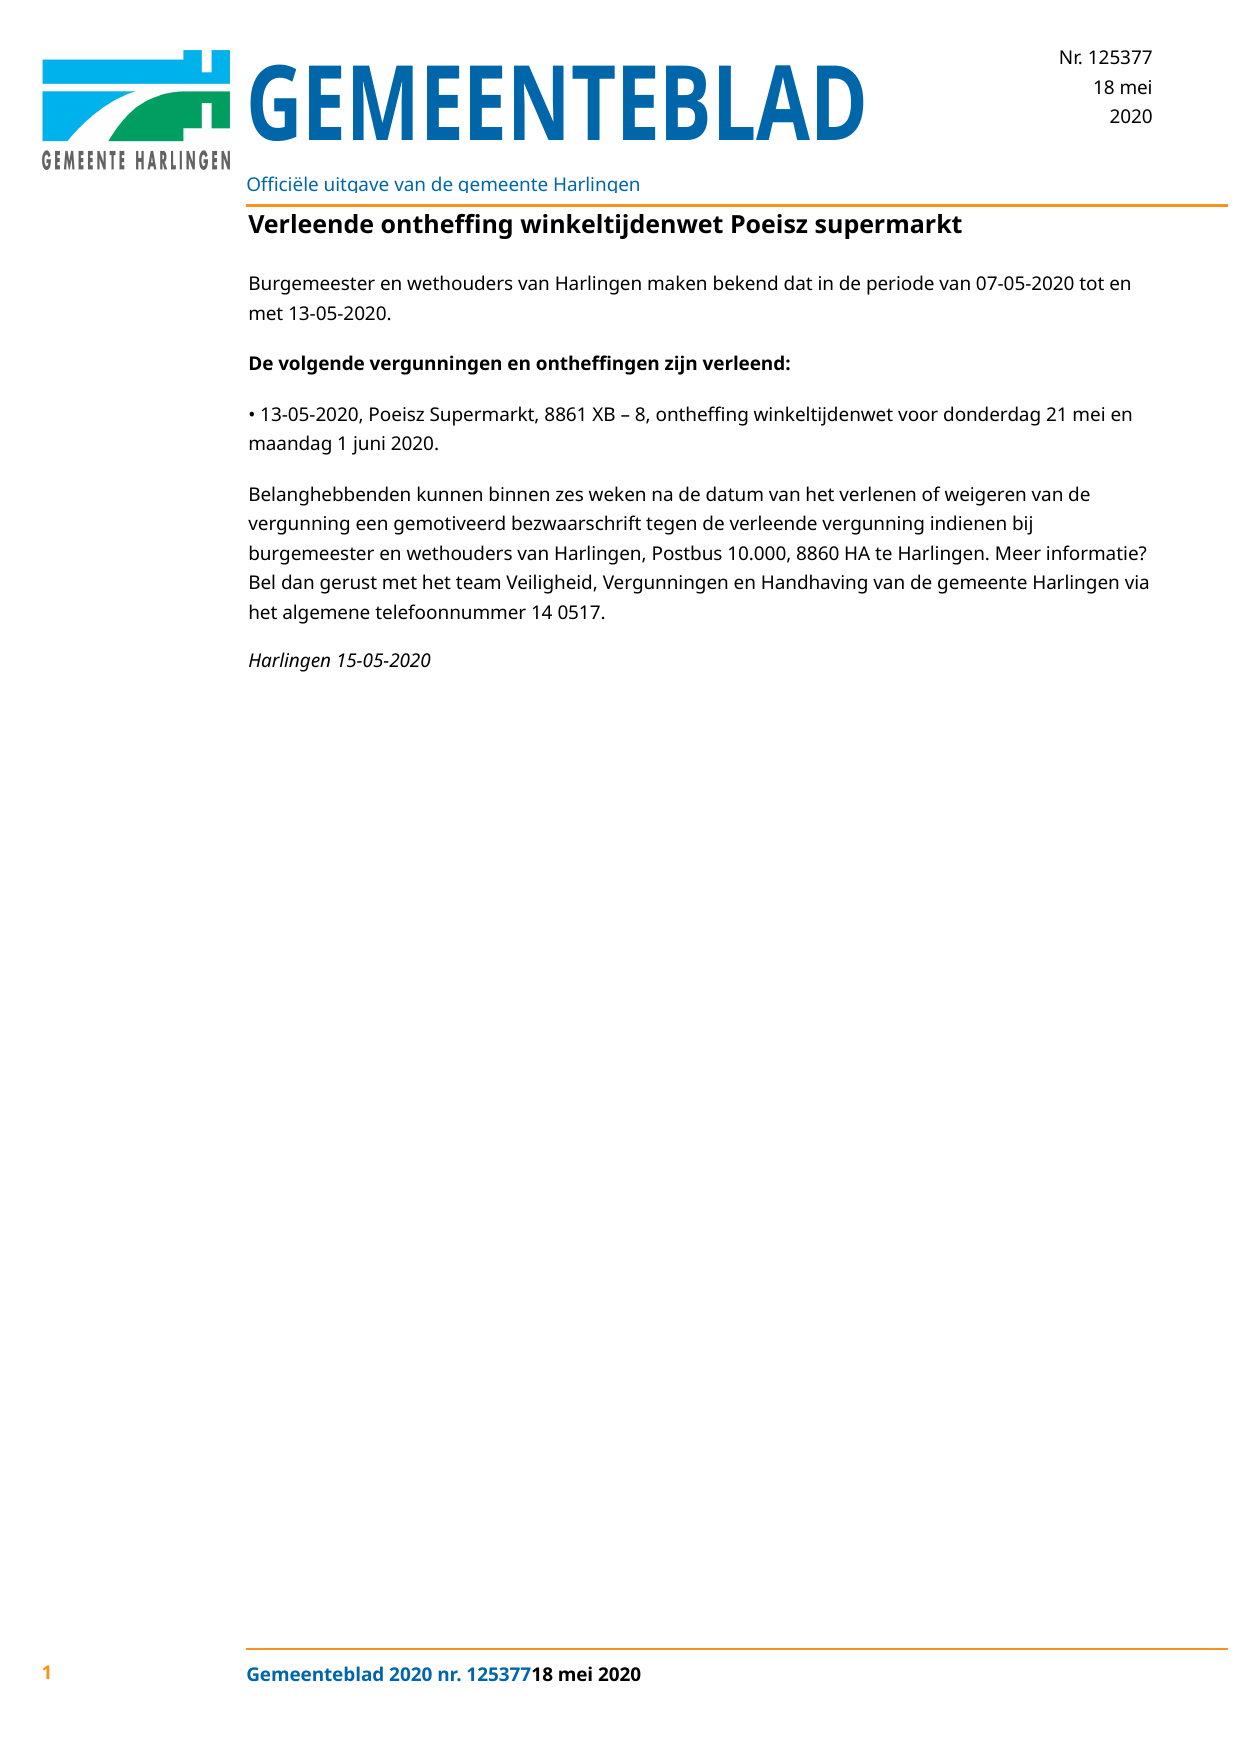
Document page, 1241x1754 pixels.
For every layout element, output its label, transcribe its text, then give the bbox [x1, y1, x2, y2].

text Belanghebbenden kunnen binnen zes weken na de datum van het verlenen of weigeren van de vergunning een gemotiveerd bezwaarschrift tegen de verleende vergunning indienen bij burgemeester en wethouders van Harlingen, Postbus 10.000, 8860 HA te Harlingen. Meer informatie? Bel dan gerust met het team Veiligheid, Vergunningen en Handhaving van de gemeente Harlingen via het algemene telefoonnummer 14 0517. [248, 481, 1152, 625]
text Verleende ontheffing winkeltijdenwet Poeisz supermarkt [248, 207, 1152, 241]
text Burgemeester en wethouders van Harlingen maken bekend dat in de periode van 07-05-2020 tot en met 13-05-2020. [248, 270, 1152, 326]
text De volgende vergunningen en ontheffingen zijn verleend: [248, 350, 1152, 376]
picture [41, 47, 231, 172]
text Harlingen 15-05-2020 [248, 647, 1152, 673]
text • 13-05-2020, Poeisz Supermarkt, 8861 XB – 8, ontheffing winkeltijdenwet voor donderdag 21 mei en maandag 1 juni 2020. [248, 401, 1152, 456]
